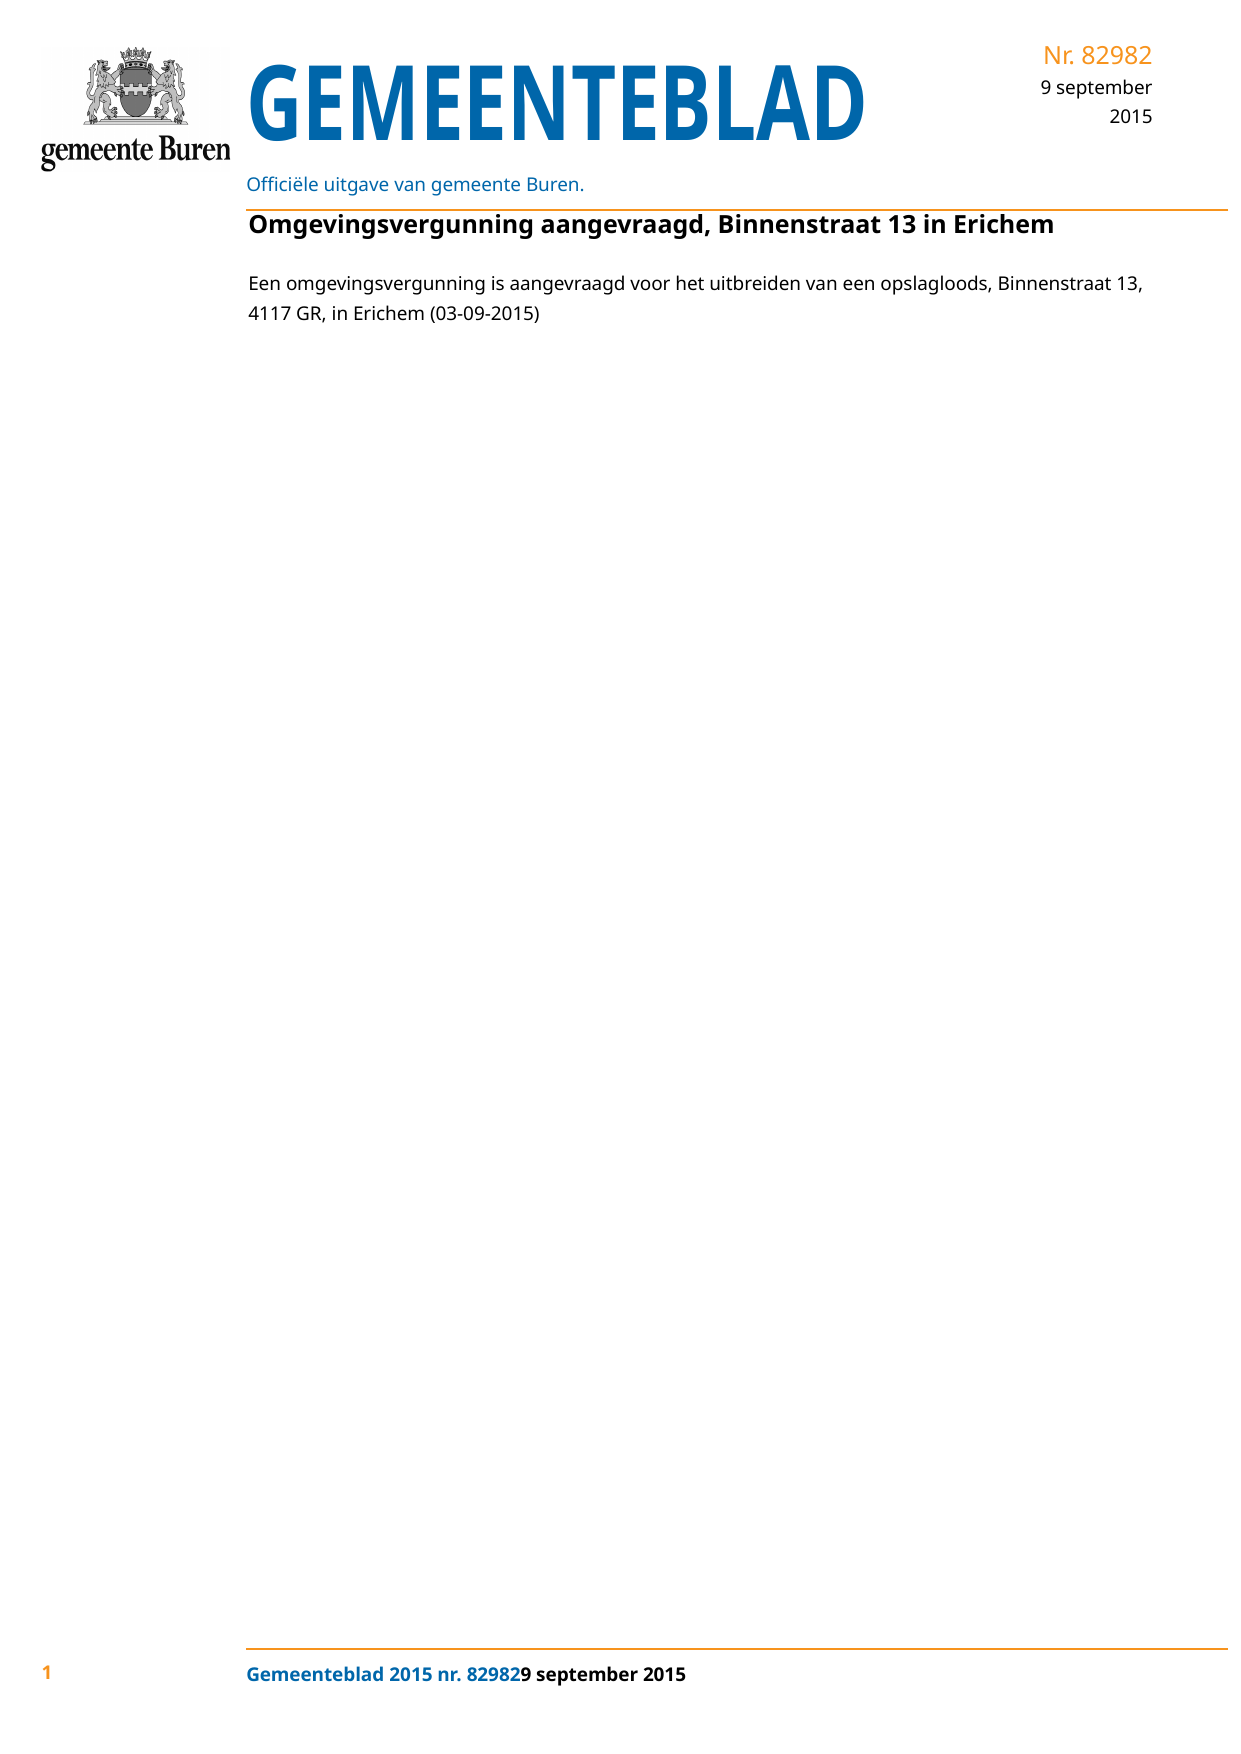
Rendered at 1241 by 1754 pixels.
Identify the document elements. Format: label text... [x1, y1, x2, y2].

text Omgevingsvergunning aangevraagd, Binnenstraat 13 in Erichem [248, 211, 1152, 241]
text Een omgevingsvergunning is aangevraagd voor het uitbreiden van een opslagloods, Binnenstraat 13, 4117 GR, in Erichem (03-09-2015) [248, 270, 1152, 326]
picture [41, 47, 231, 172]
